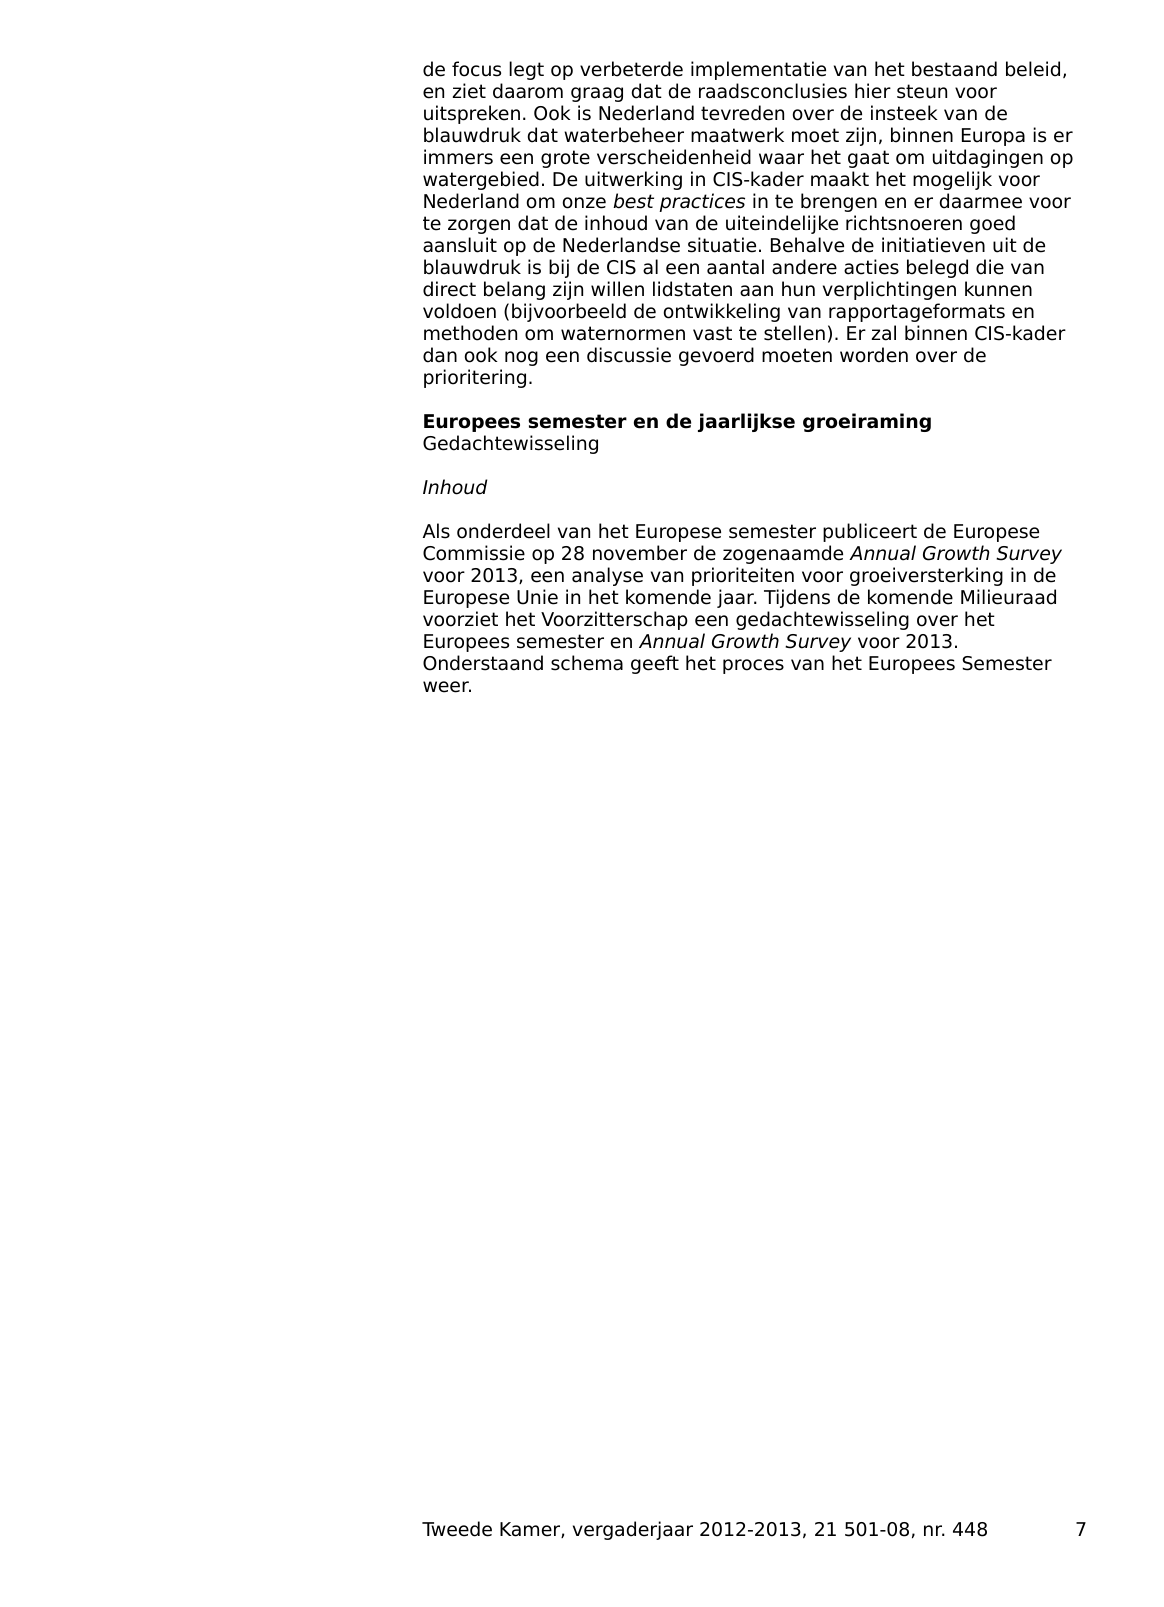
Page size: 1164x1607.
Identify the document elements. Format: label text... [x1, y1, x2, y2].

subtitle Inhoud [422, 477, 1087, 499]
text de focus legt op verbeterde implementatie van het bestaand beleid, en ziet daarom graag dat de raadsconclusies hier steun voor uitspreken. Ook is Nederland tevreden over de insteek van de blauwdruk dat waterbeheer maatwerk moet zijn, binnen Europa is er immers een grote verscheidenheid waar het gaat om uitdagingen op watergebied. De uitwerking in CIS-kader maakt het mogelijk voor Nederland om onze best practices in te brengen en er daarmee voor te zorgen dat de inhoud van de uiteindelijke richtsnoeren goed aansluit op de Nederlandse situatie. Behalve de initiatieven uit de blauwdruk is bij de CIS al een aantal andere acties belegd die van direct belang zijn willen lidstaten aan hun verplichtingen kunnen voldoen (bijvoorbeeld de ontwikkeling van rapportageformats en methoden om waternormen vast te stellen). Er zal binnen CIS-kader dan ook nog een discussie gevoerd moeten worden over de prioritering. [422, 59, 1087, 389]
text Gedachtewisseling [422, 433, 1087, 455]
text Als onderdeel van het Europese semester publiceert de Europese Commissie op 28 november de zogenaamde Annual Growth Survey voor 2013, een analyse van prioriteiten voor groeiversterking in de Europese Unie in het komende jaar. Tijdens de komende Milieuraad voorziet het Voorzitterschap een gedachtewisseling over het Europees semester en Annual Growth Survey voor 2013. Onderstaand schema geeft het proces van het Europees Semester weer. [422, 521, 1087, 697]
subtitle Europees semester en de jaarlijkse groeiraming [422, 411, 1087, 433]
